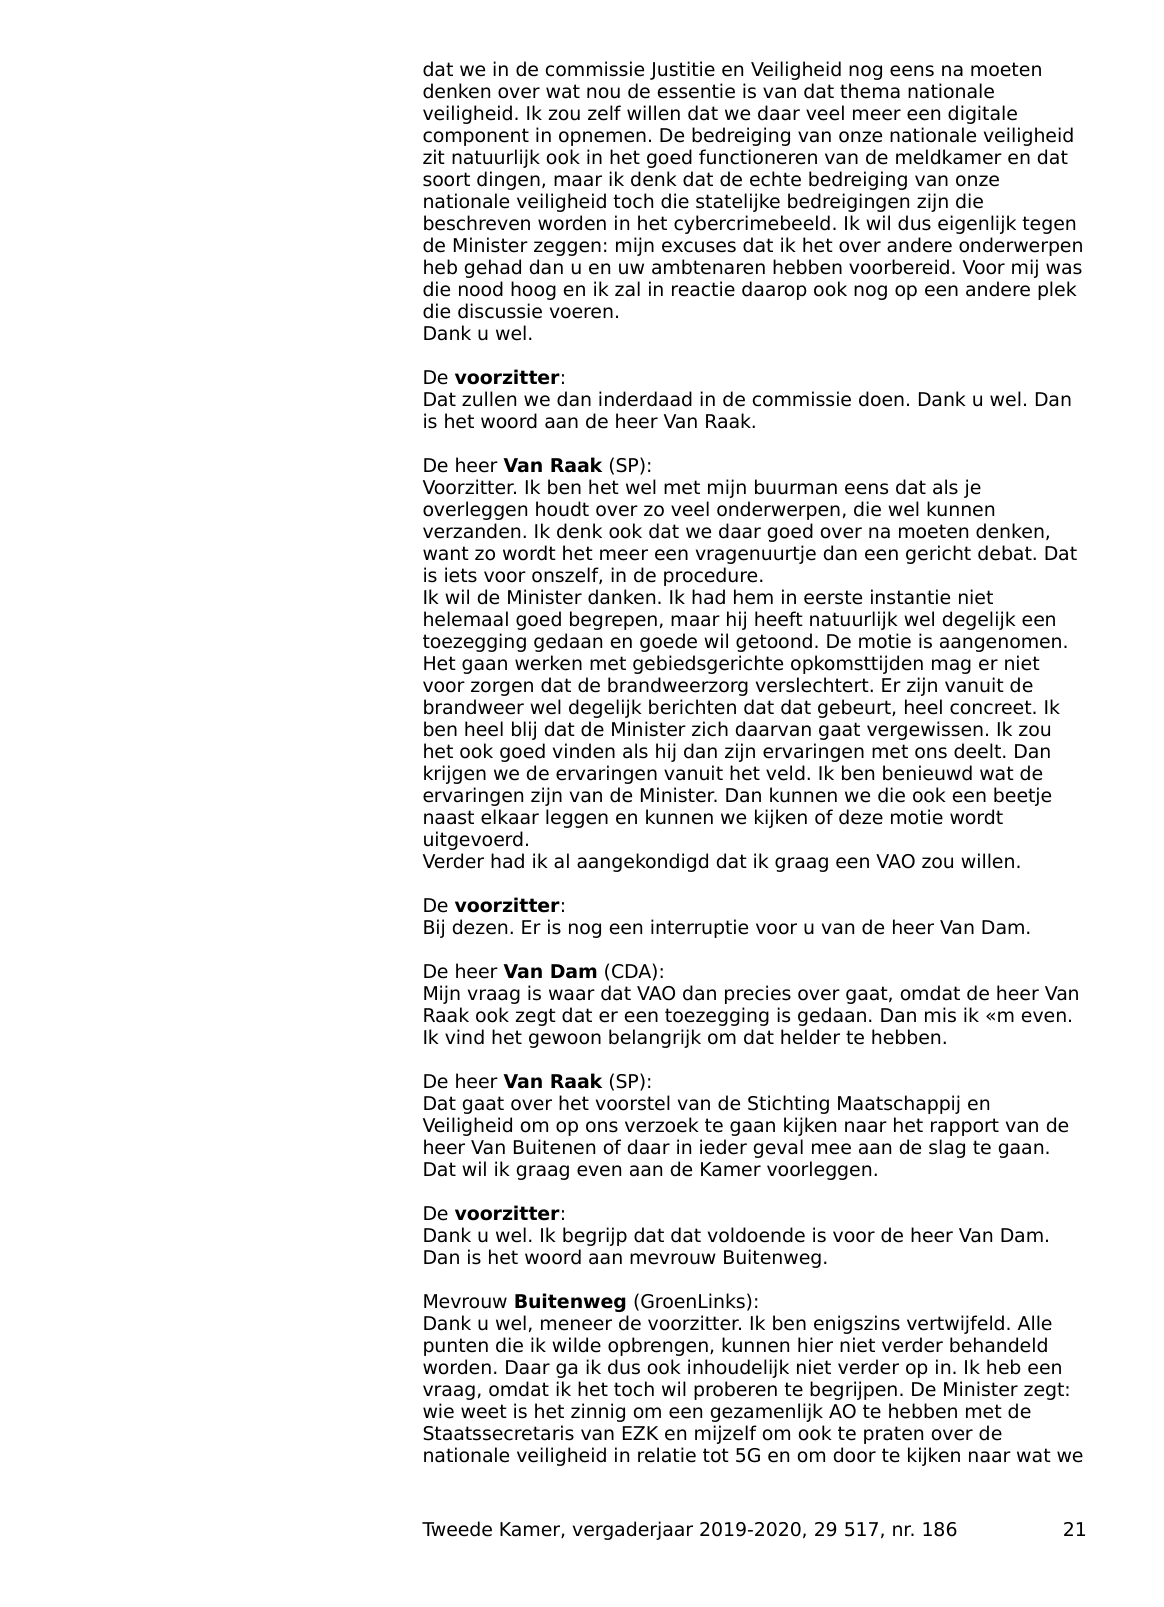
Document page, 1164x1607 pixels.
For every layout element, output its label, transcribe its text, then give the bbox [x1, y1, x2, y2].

text De heer Van Raak (SP): [422, 455, 1087, 477]
text De heer Van Raak (SP): [422, 1071, 1087, 1093]
text Verder had ik al aangekondigd dat ik graag een VAO zou willen. [422, 851, 1087, 873]
text De heer Van Dam (CDA): [422, 961, 1087, 983]
text Mijn vraag is waar dat VAO dan precies over gaat, omdat de heer Van Raak ook zegt dat er een toezegging is gedaan. Dan mis ik «m even. Ik vind het gewoon belangrijk om dat helder te hebben. [422, 983, 1087, 1049]
text De voorzitter: [422, 895, 1087, 917]
text Ik wil de Minister danken. Ik had hem in eerste instantie niet helemaal goed begrepen, maar hij heeft natuurlijk wel degelijk een toezegging gedaan en goede wil getoond. De motie is aangenomen. Het gaan werken met gebiedsgerichte opkomsttijden mag er niet voor zorgen dat de brandweerzorg verslechtert. Er zijn vanuit de brandweer wel degelijk berichten dat dat gebeurt, heel concreet. Ik ben heel blij dat de Minister zich daarvan gaat vergewissen. Ik zou het ook goed vinden als hij dan zijn ervaringen met ons deelt. Dan krijgen we de ervaringen vanuit het veld. Ik ben benieuwd wat de ervaringen zijn van de Minister. Dan kunnen we die ook een beetje naast elkaar leggen en kunnen we kijken of deze motie wordt uitgevoerd. [422, 587, 1087, 851]
text De voorzitter: [422, 1203, 1087, 1225]
text Voorzitter. Ik ben het wel met mijn buurman eens dat als je overleggen houdt over zo veel onderwerpen, die wel kunnen verzanden. Ik denk ook dat we daar goed over na moeten denken, want zo wordt het meer een vragenuurtje dan een gericht debat. Dat is iets voor onszelf, in de procedure. [422, 477, 1087, 587]
text Bij dezen. Er is nog een interruptie voor u van de heer Van Dam. [422, 917, 1087, 939]
text Dat zullen we dan inderdaad in de commissie doen. Dank u wel. Dan is het woord aan de heer Van Raak. [422, 389, 1087, 433]
text Dat gaat over het voorstel van de Stichting Maatschappij en Veiligheid om op ons verzoek te gaan kijken naar het rapport van de heer Van Buitenen of daar in ieder geval mee aan de slag te gaan. Dat wil ik graag even aan de Kamer voorleggen. [422, 1093, 1087, 1181]
text De voorzitter: [422, 367, 1087, 389]
text Mevrouw Buitenweg (GroenLinks): [422, 1291, 1087, 1313]
text Dank u wel, meneer de voorzitter. Ik ben enigszins vertwijfeld. Alle punten die ik wilde opbrengen, kunnen hier niet verder behandeld worden. Daar ga ik dus ook inhoudelijk niet verder op in. Ik heb een vraag, omdat ik het toch wil proberen te begrijpen. De Minister zegt: wie weet is het zinnig om een gezamenlijk AO te hebben met de Staatssecretaris van EZK en mijzelf om ook te praten over de nationale veiligheid in relatie tot 5G en om door te kijken naar wat we [422, 1313, 1087, 1467]
text Dank u wel. Ik begrijp dat dat voldoende is voor de heer Van Dam. Dan is het woord aan mevrouw Buitenweg. [422, 1225, 1087, 1269]
text Dank u wel. [422, 323, 1087, 345]
text dat we in de commissie Justitie en Veiligheid nog eens na moeten denken over wat nou de essentie is van dat thema nationale veiligheid. Ik zou zelf willen dat we daar veel meer een digitale component in opnemen. De bedreiging van onze nationale veiligheid zit natuurlijk ook in het goed functioneren van de meldkamer en dat soort dingen, maar ik denk dat de echte bedreiging van onze nationale veiligheid toch die statelijke bedreigingen zijn die beschreven worden in het cybercrimebeeld. Ik wil dus eigenlijk tegen de Minister zeggen: mijn excuses dat ik het over andere onderwerpen heb gehad dan u en uw ambtenaren hebben voorbereid. Voor mij was die nood hoog en ik zal in reactie daarop ook nog op een andere plek die discussie voeren. [422, 59, 1087, 323]
